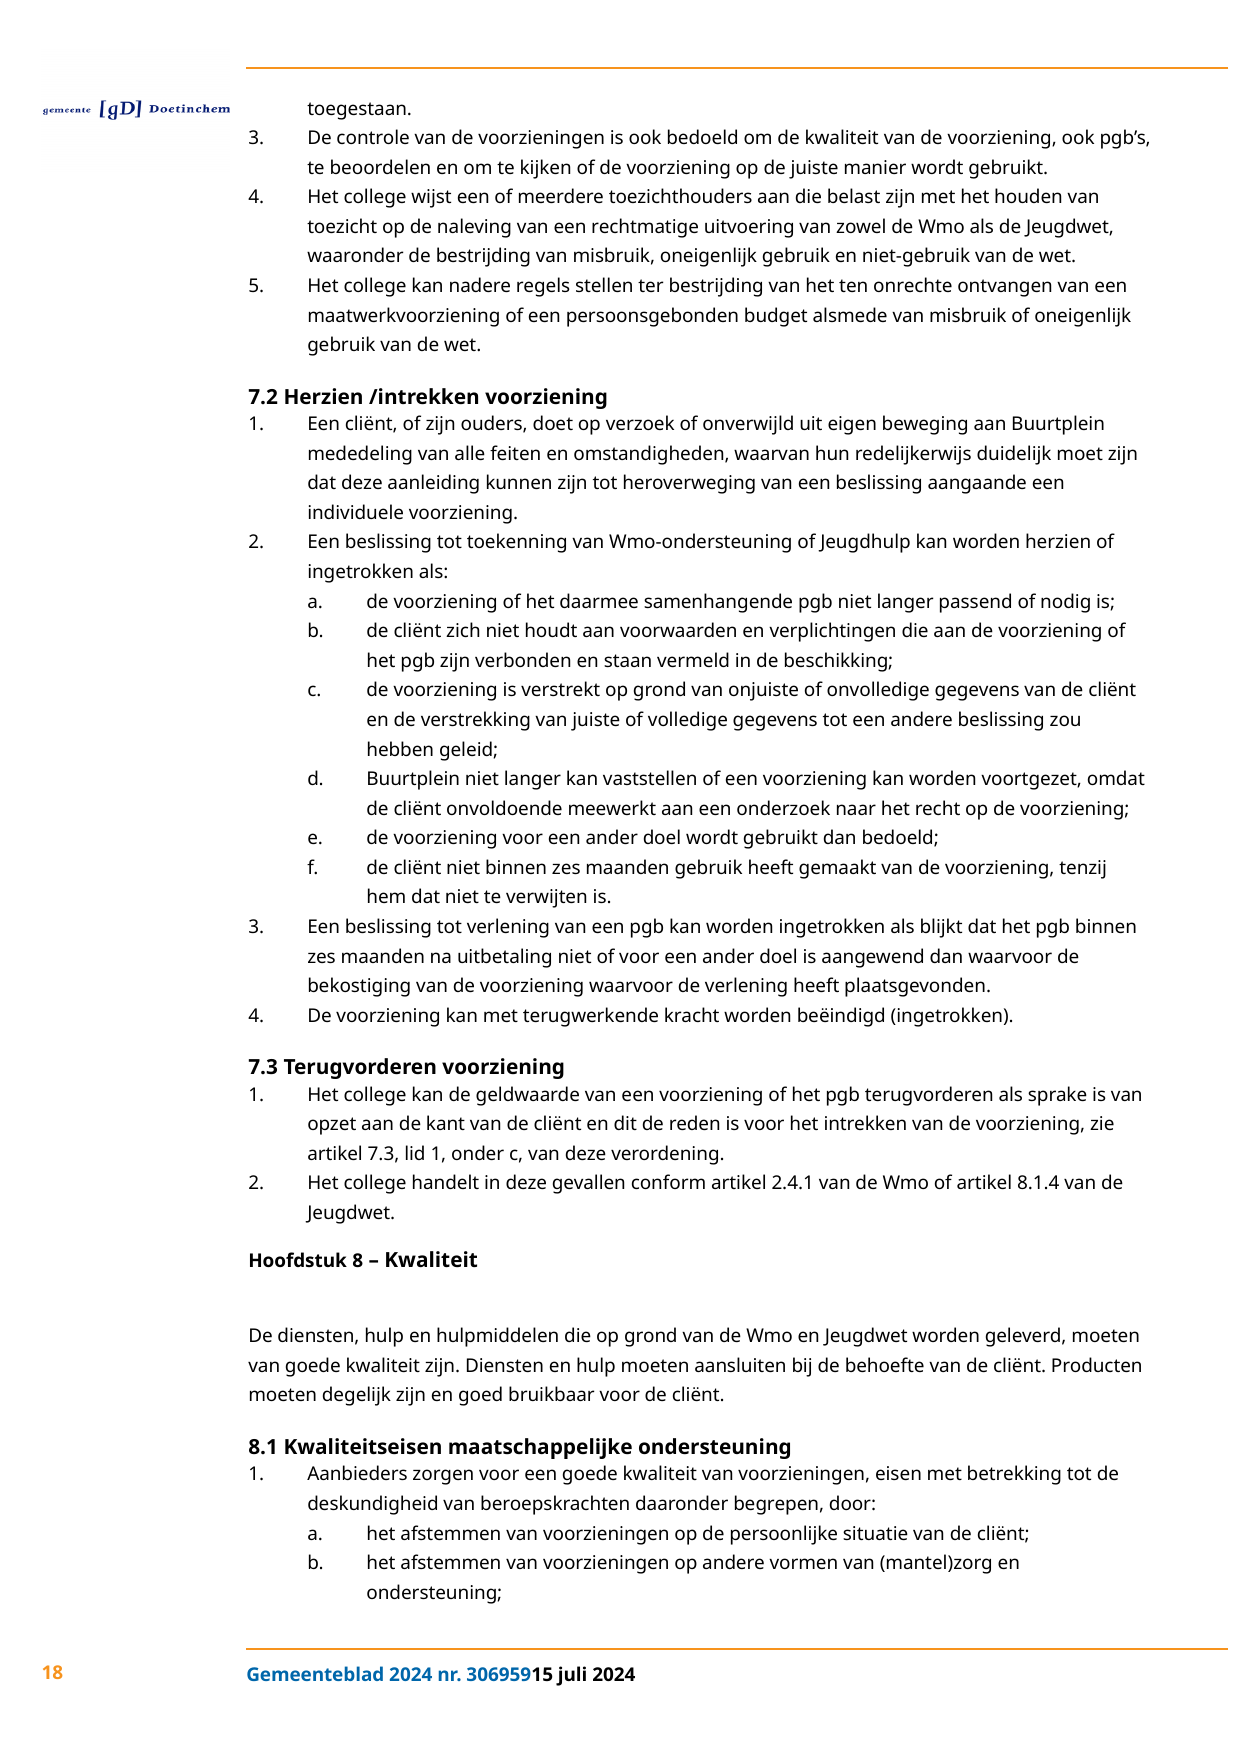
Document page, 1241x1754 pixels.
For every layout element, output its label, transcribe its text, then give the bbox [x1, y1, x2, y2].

list Buurtplein niet langer kan vaststellen of een voorziening kan worden voortgezet, omdat de cliënt onvoldoende meewerkt aan een onderzoek naar het recht op de voorziening; [307, 765, 1152, 821]
text 8.1 Kwaliteitseisen maatschappelijke ondersteuning [248, 1432, 1152, 1461]
list Het college kan nadere regels stellen ter bestrijding van het ten onrechte ontvangen van een maatwerkvoorziening of een persoonsgebonden budget alsmede van misbruik of oneigenlijk gebruik van de wet. [248, 272, 1152, 357]
list Het college wijst een of meerdere toezichthouders aan die belast zijn met het houden van toezicht op de naleving van een rechtmatige uitvoering van zowel de Wmo als de Jeugdwet, waaronder de bestrijding van misbruik, oneigenlijk gebruik en niet-gebruik van de wet. [248, 183, 1152, 268]
list De voorziening kan met terugwerkende kracht worden beëindigd (ingetrokken). [248, 1002, 1152, 1028]
list de voorziening is verstrekt op grond van onjuiste of onvolledige gegevens van de cliënt en de verstrekking van juiste of volledige gegevens tot een andere beslissing zou hebben geleid; [307, 677, 1152, 761]
text De diensten, hulp en hulpmiddelen die op grond van de Wmo en Jeugdwet worden geleverd, moeten van goede kwaliteit zijn. Diensten en hulp moeten aansluiten bij de behoefte van de cliënt. Producten moeten degelijk zijn en goed bruikbaar voor de cliënt. [248, 1322, 1152, 1407]
text 7.3 Terugvorderen voorziening [248, 1052, 1152, 1081]
list de cliënt zich niet houdt aan voorwaarden en verplichtingen die aan de voorziening of het pgb zijn verbonden en staan vermeld in de beschikking; [307, 617, 1152, 673]
list Een cliënt, of zijn ouders, doet op verzoek of onverwijld uit eigen beweging aan Buurtplein mededeling van alle feiten en omstandigheden, waarvan hun redelijkerwijs duidelijk moet zijn dat deze aanleiding kunnen zijn tot heroverweging van een beslissing aangaande een individuele voorziening. [248, 410, 1152, 525]
list Een beslissing tot toekenning van Wmo-ondersteuning of Jeugdhulp kan worden herzien of ingetrokken als: [248, 529, 1152, 584]
list De controle van de voorzieningen is ook bedoeld om de kwaliteit van de voorziening, ook pgb’s, te beoordelen en om te kijken of de voorziening op de juiste manier wordt gebruikt. [248, 124, 1152, 180]
text Hoofdstuk 8 – Kwaliteit [248, 1245, 1152, 1273]
list het afstemmen van voorzieningen op de persoonlijke situatie van de cliënt; [307, 1520, 1152, 1545]
text 7.2 Herzien /intrekken voorziening [248, 382, 1152, 410]
list Het college handelt in deze gevallen conform artikel 2.4.1 van de Wmo of artikel 8.1.4 van de Jeugdwet. [248, 1169, 1152, 1225]
list het afstemmen van voorzieningen op andere vormen van (mantel)zorg en ondersteuning; [307, 1549, 1152, 1604]
list Een beslissing tot verlening van een pgb kan worden ingetrokken als blijkt dat het pgb binnen zes maanden na uitbetaling niet of voor een ander doel is aangewend dan waarvoor de bekostiging van de voorziening waarvoor de verlening heeft plaatsgevonden. [248, 913, 1152, 998]
list de cliënt niet binnen zes maanden gebruik heeft gemaakt van de voorziening, tenzij hem dat niet te verwijten is. [307, 854, 1152, 909]
list de voorziening voor een ander doel wordt gebruikt dan bedoeld; [307, 824, 1152, 850]
list toegestaan. [248, 95, 1152, 121]
list Aanbieders zorgen voor een goede kwaliteit van voorzieningen, eisen met betrekking tot de deskundigheid van beroepskrachten daaronder begrepen, door: [248, 1461, 1152, 1516]
list de voorziening of het daarmee samenhangende pgb niet langer passend of nodig is; [307, 588, 1152, 613]
picture [41, 47, 231, 172]
list Het college kan de geldwaarde van een voorziening of het pgb terugvorderen als sprake is van opzet aan de kant van de cliënt en dit de reden is voor het intrekken van de voorziening, zie artikel 7.3, lid 1, onder c, van deze verordening. [248, 1081, 1152, 1166]
